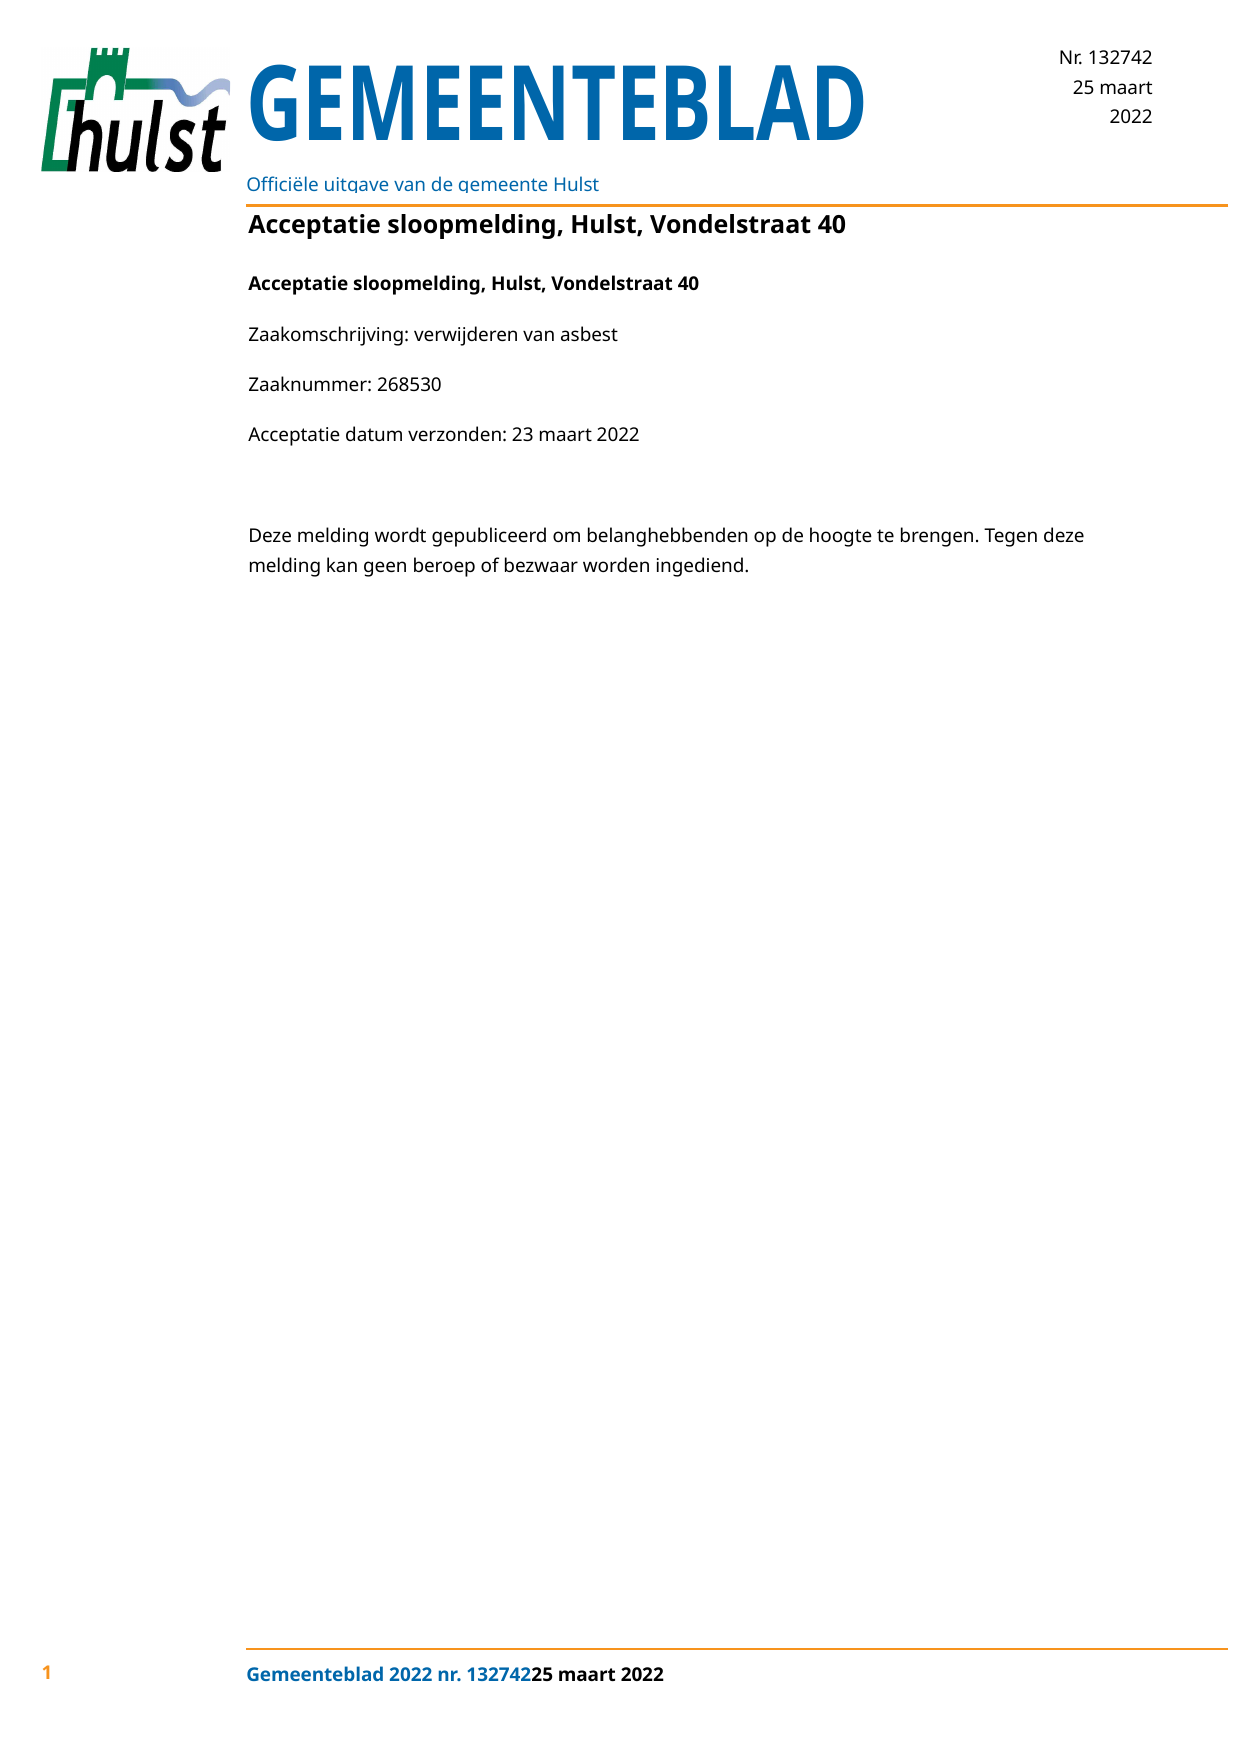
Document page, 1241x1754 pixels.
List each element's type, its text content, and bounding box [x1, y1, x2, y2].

picture [41, 47, 231, 172]
text Acceptatie sloopmelding, Hulst, Vondelstraat 40 [248, 270, 1152, 296]
text Acceptatie sloopmelding, Hulst, Vondelstraat 40 [248, 207, 1152, 241]
text Zaakomschrijving: verwijderen van asbest [248, 321, 1152, 346]
text Zaaknummer: 268530 [248, 371, 1152, 397]
text Deze melding wordt gepubliceerd om belanghebbenden op de hoogte te brengen. Tegen deze melding kan geen beroep of bezwaar worden ingediend. [248, 522, 1152, 578]
text Acceptatie datum verzonden: 23 maart 2022 [248, 422, 1152, 447]
